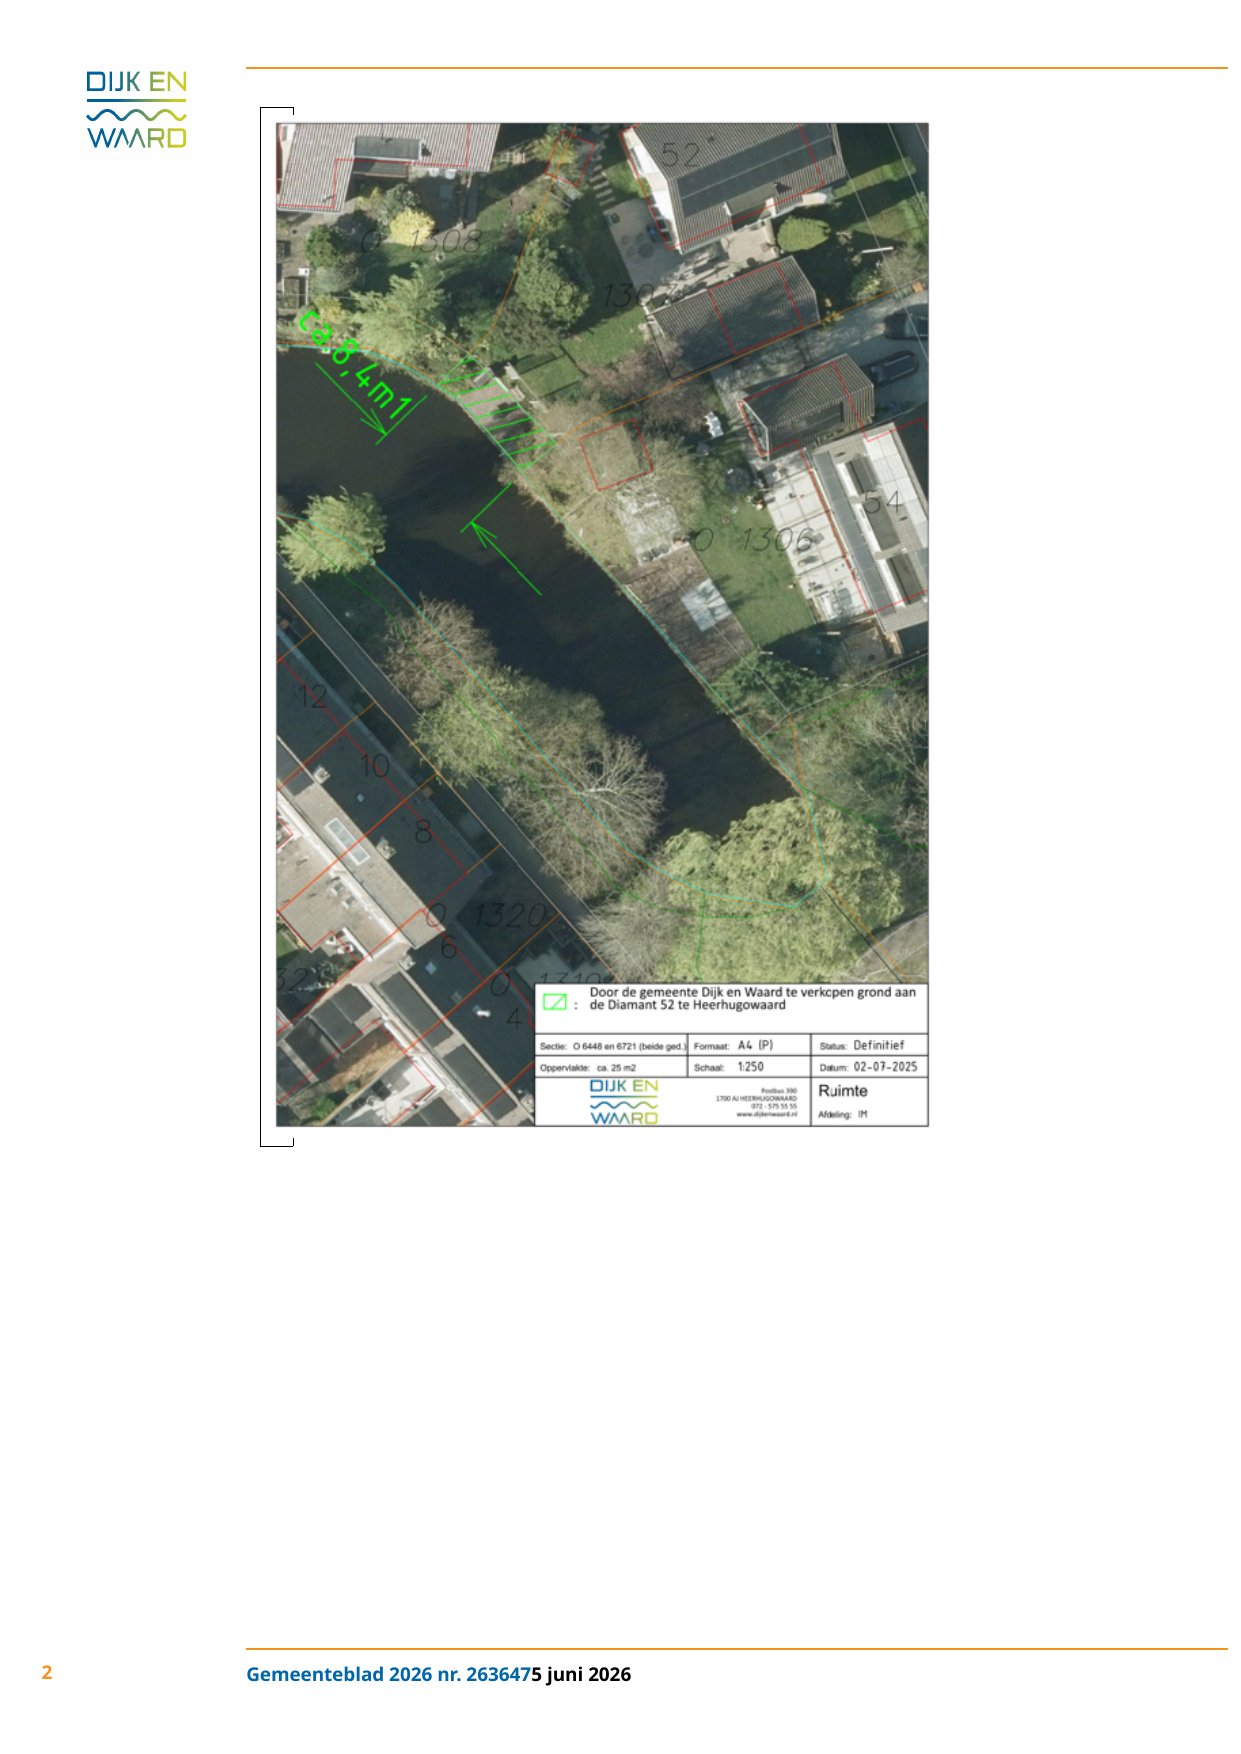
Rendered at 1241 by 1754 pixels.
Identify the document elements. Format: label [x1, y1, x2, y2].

picture [268, 115, 978, 1138]
picture [41, 47, 231, 172]
